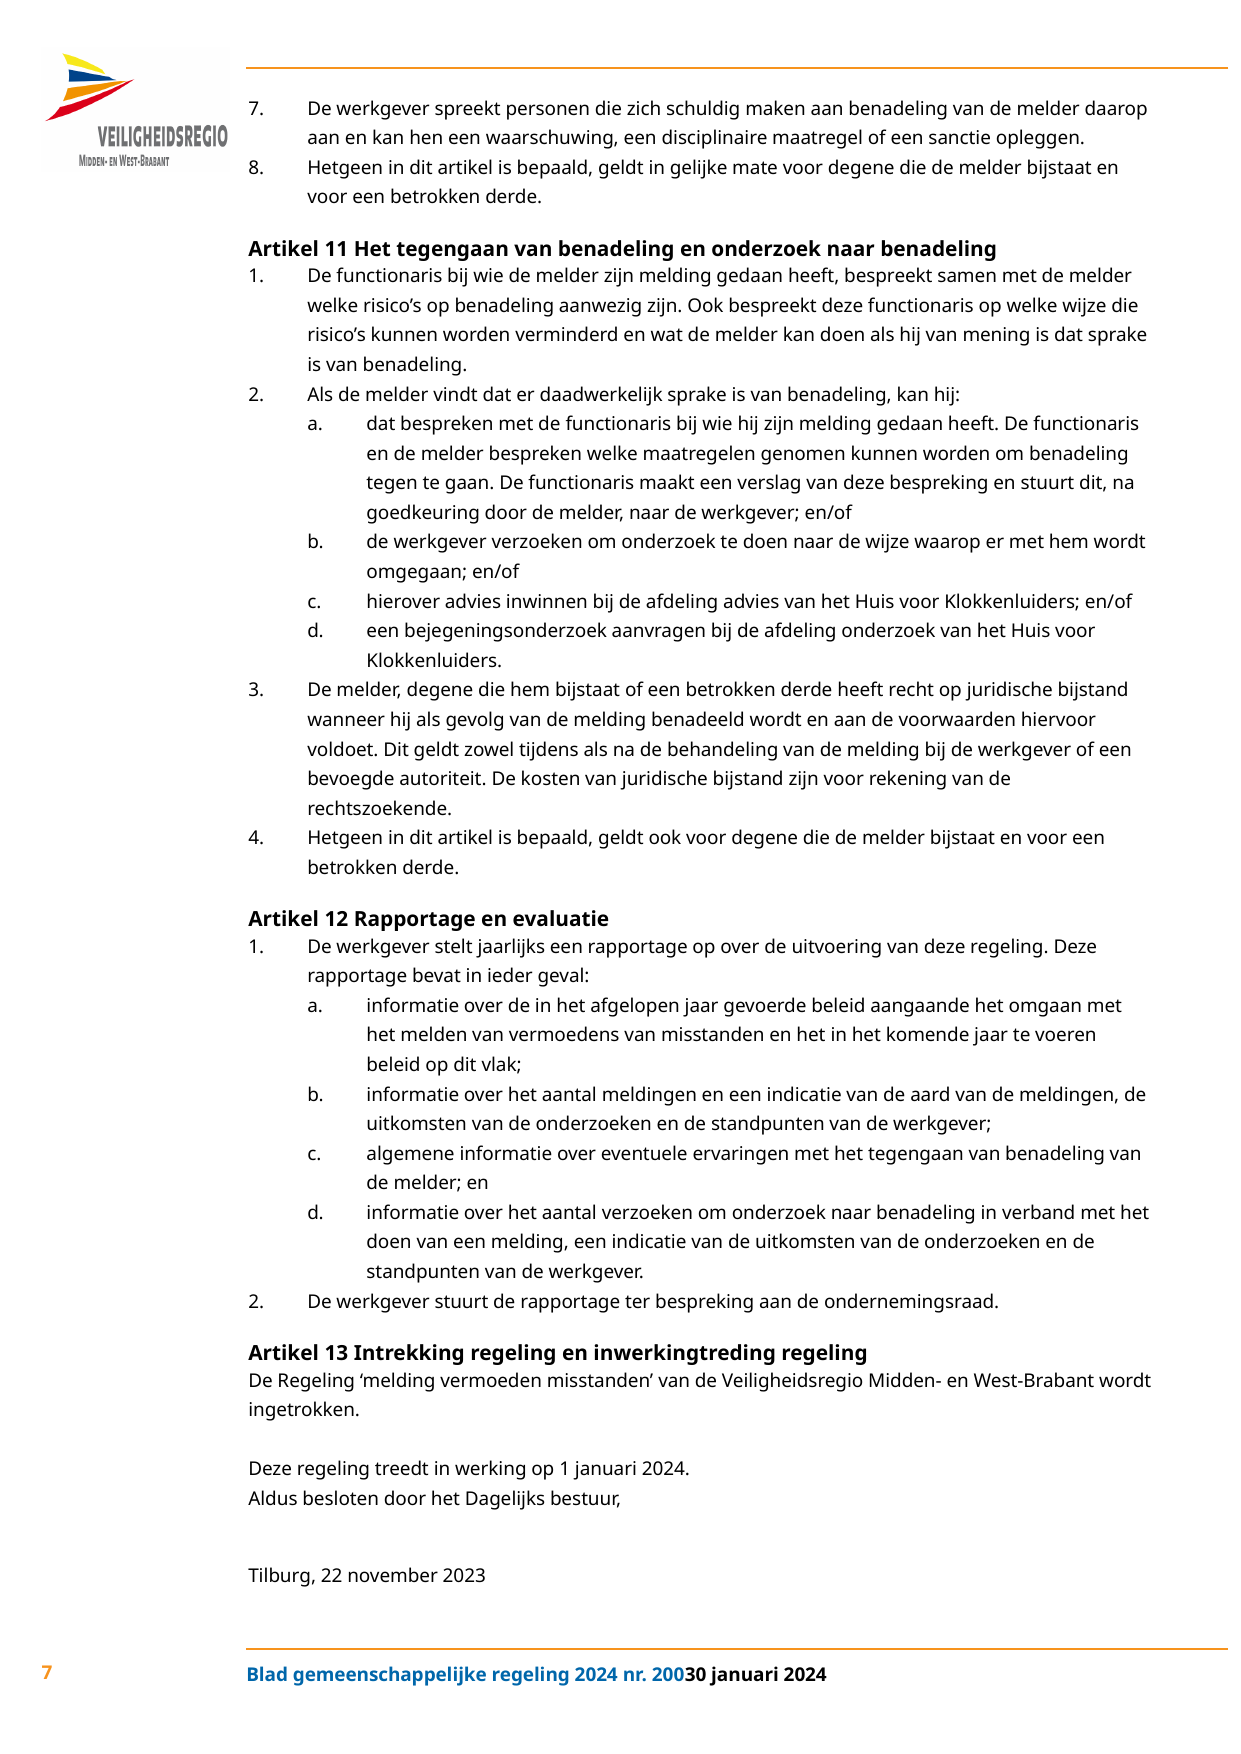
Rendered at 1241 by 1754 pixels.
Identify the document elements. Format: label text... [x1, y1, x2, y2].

list de werkgever verzoeken om onderzoek te doen naar de wijze waarop er met hem wordt omgegaan; en/of [307, 529, 1152, 584]
list hierover advies inwinnen bij de afdeling advies van het Huis voor Klokkenluiders; en/of [307, 588, 1152, 613]
list De functionaris bij wie de melder zijn melding gedaan heeft, bespreekt samen met de melder welke risico’s op benadeling aanwezig zijn. Ook bespreekt deze functionaris op welke wijze die risico’s kunnen worden verminderd en wat de melder kan doen als hij van mening is dat sprake is van benadeling. [248, 262, 1152, 377]
list informatie over het aantal verzoeken om onderzoek naar benadeling in verband met het doen van een melding, een indicatie van de uitkomsten van de onderzoeken en de standpunten van de werkgever. [307, 1199, 1152, 1284]
text Artikel 11 Het tegengaan van benadeling en onderzoek naar benadeling [248, 234, 1152, 262]
list De werkgever stuurt de rapportage ter bespreking aan de ondernemingsraad. [248, 1288, 1152, 1314]
list dat bespreken met de functionaris bij wie hij zijn melding gedaan heeft. De functionaris en de melder bespreken welke maatregelen genomen kunnen worden om benadeling tegen te gaan. De functionaris maakt een verslag van deze bespreking en stuurt dit, na goedkeuring door de melder, naar de werkgever; en/of [307, 410, 1152, 525]
list informatie over het aantal meldingen en een indicatie van de aard van de meldingen, de uitkomsten van de onderzoeken en de standpunten van de werkgever; [307, 1081, 1152, 1136]
list informatie over de in het afgelopen jaar gevoerde beleid aangaande het omgaan met het melden van vermoedens van misstanden en het in het komende jaar te voeren beleid op dit vlak; [307, 992, 1152, 1077]
text Deze regeling treedt in werking op 1 januari 2024. [248, 1456, 1152, 1481]
list De werkgever spreekt personen die zich schuldig maken aan benadeling van de melder daarop aan en kan hen een waarschuwing, een disciplinaire maatregel of een sanctie opleggen. [248, 95, 1152, 150]
text Aldus besloten door het Dagelijks bestuur, [248, 1485, 1152, 1511]
list Als de melder vindt dat er daadwerkelijk sprake is van benadeling, kan hij: [248, 381, 1152, 406]
list Hetgeen in dit artikel is bepaald, geldt ook voor degene die de melder bijstaat en voor een betrokken derde. [248, 824, 1152, 880]
list een bejegeningsonderzoek aanvragen bij de afdeling onderzoek van het Huis voor Klokkenluiders. [307, 617, 1152, 673]
text Tilburg, 22 november 2023 [248, 1562, 1152, 1588]
list Hetgeen in dit artikel is bepaald, geldt in gelijke mate voor degene die de melder bijstaat en voor een betrokken derde. [248, 154, 1152, 209]
list algemene informatie over eventuele ervaringen met het tegengaan van benadeling van de melder; en [307, 1140, 1152, 1195]
list De melder, degene die hem bijstaat of een betrokken derde heeft recht op juridische bijstand wanneer hij als gevolg van de melding benadeeld wordt en aan de voorwaarden hiervoor voldoet. Dit geldt zowel tijdens als na de behandeling van de melding bij de werkgever of een bevoegde autoriteit. De kosten van juridische bijstand zijn voor rekening van de rechtszoekende. [248, 677, 1152, 821]
list De werkgever stelt jaarlijks een rapportage op over de uitvoering van deze regeling. Deze rapportage bevat in ieder geval: [248, 933, 1152, 988]
text Artikel 12 Rapportage en evaluatie [248, 904, 1152, 933]
text De Regeling ‘melding vermoeden misstanden’ van de Veiligheidsregio Midden- en West-Brabant wordt ingetrokken. [248, 1367, 1152, 1422]
text Artikel 13 Intrekking regeling en inwerkingtreding regeling [248, 1338, 1152, 1367]
picture [41, 47, 231, 172]
